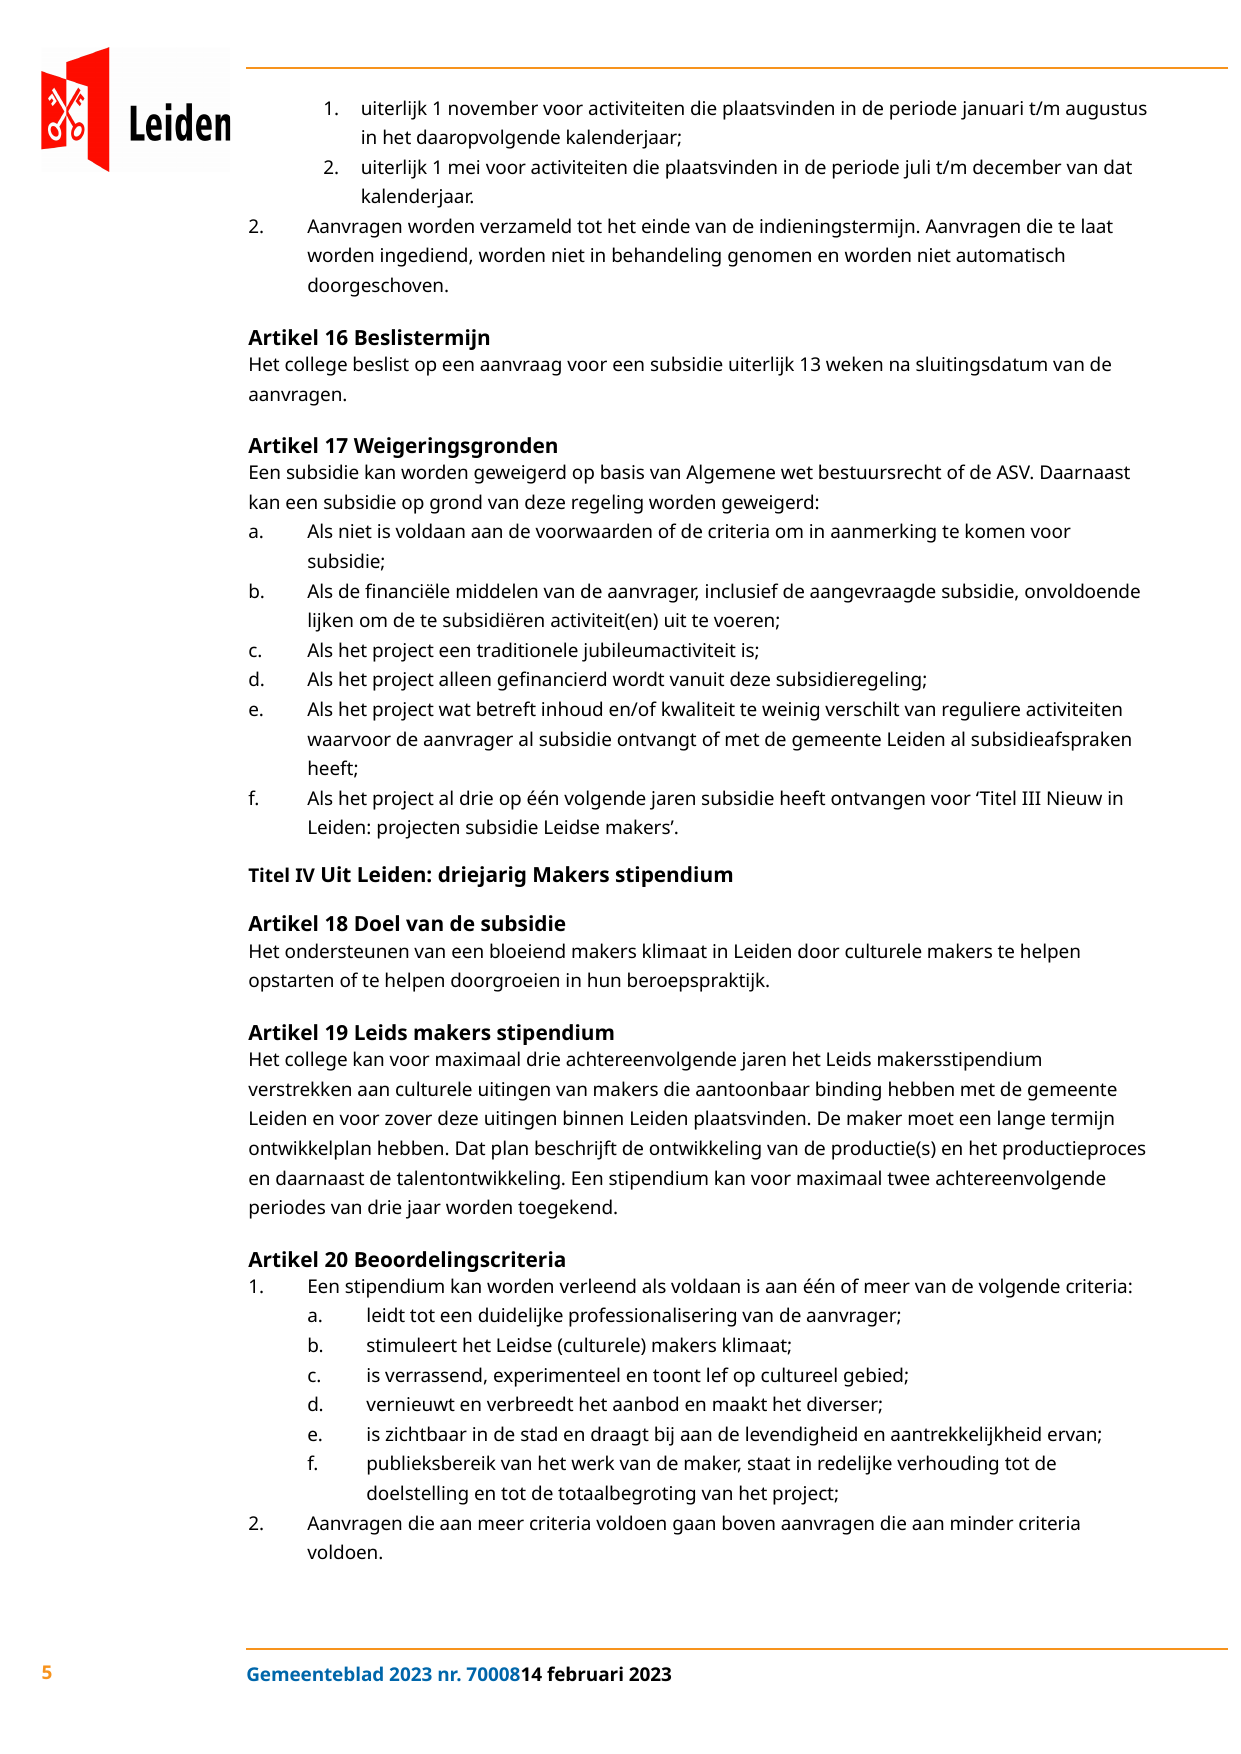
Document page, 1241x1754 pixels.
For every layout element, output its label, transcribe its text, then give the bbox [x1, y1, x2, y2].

list Als niet is voldaan aan de voorwaarden of de criteria om in aanmerking te komen voor subsidie; [248, 519, 1152, 574]
list Als het project al drie op één volgende jaren subsidie heeft ontvangen voor ‘Titel III Nieuw in Leiden: projecten subsidie Leidse makers’. [248, 785, 1152, 840]
text Een subsidie kan worden geweigerd op basis van Algemene wet bestuursrecht of de ASV. Daarnaast kan een subsidie op grond van deze regeling worden geweigerd: [248, 459, 1152, 515]
list Een stipendium kan worden verleend als voldaan is aan één of meer van de volgende criteria: [248, 1273, 1152, 1299]
list Als het project een traditionele jubileumactiviteit is; [248, 637, 1152, 663]
list is verrassend, experimenteel en toont lef op cultureel gebied; [307, 1362, 1152, 1388]
text Artikel 16 Beslistermijn [248, 323, 1152, 351]
text Titel IV Uit Leiden: driejarig Makers stipendium [248, 860, 1152, 889]
list uiterlijk 1 november voor activiteiten die plaatsvinden in de periode januari t/m augustus in het daaropvolgende kalenderjaar; [323, 95, 1152, 150]
list publieksbereik van het werk van de maker, staat in redelijke verhouding tot de doelstelling en tot de totaalbegroting van het project; [307, 1451, 1152, 1506]
list leidt tot een duidelijke professionalisering van de aanvrager; [307, 1303, 1152, 1328]
text Het college kan voor maximaal drie achtereenvolgende jaren het Leids makersstipendium verstrekken aan culturele uitingen van makers die aantoonbaar binding hebben met de gemeente Leiden en voor zover deze uitingen binnen Leiden plaatsvinden. De maker moet een lange termijn ontwikkelplan hebben. Dat plan beschrijft de ontwikkeling van de productie(s) en het productieproces en daarnaast de talentontwikkeling. Een stipendium kan voor maximaal twee achtereenvolgende periodes van drie jaar worden toegekend. [248, 1046, 1152, 1220]
text Artikel 20 Beoordelingscriteria [248, 1245, 1152, 1273]
list Aanvragen worden verzameld tot het einde van de indieningstermijn. Aanvragen die te laat worden ingediend, worden niet in behandeling genomen en worden niet automatisch doorgeschoven. [248, 213, 1152, 298]
text Artikel 18 Doel van de subsidie [248, 909, 1152, 938]
list Als het project wat betreft inhoud en/of kwaliteit te weinig verschilt van reguliere activiteiten waarvoor de aanvrager al subsidie ontvangt of met de gemeente Leiden al subsidieafspraken heeft; [248, 696, 1152, 781]
list uiterlijk 1 mei voor activiteiten die plaatsvinden in de periode juli t/m december van dat kalenderjaar. [323, 154, 1152, 209]
text Artikel 19 Leids makers stipendium [248, 1018, 1152, 1046]
list is zichtbaar in de stad en draagt bij aan de levendigheid en aantrekkelijkheid ervan; [307, 1421, 1152, 1447]
list vernieuwt en verbreedt het aanbod en maakt het diverser; [307, 1391, 1152, 1417]
picture [41, 47, 231, 172]
text Artikel 17 Weigeringsgronden [248, 431, 1152, 459]
list Als de financiële middelen van de aanvrager, inclusief de aangevraagde subsidie, onvoldoende lijken om de te subsidiëren activiteit(en) uit te voeren; [248, 578, 1152, 633]
text Het college beslist op een aanvraag voor een subsidie uiterlijk 13 weken na sluitingsdatum van de aanvragen. [248, 351, 1152, 406]
list Aanvragen die aan meer criteria voldoen gaan boven aanvragen die aan minder criteria voldoen. [248, 1510, 1152, 1565]
list stimuleert het Leidse (culturele) makers klimaat; [307, 1332, 1152, 1358]
list Als het project alleen gefinancierd wordt vanuit deze subsidieregeling; [248, 667, 1152, 692]
text Het ondersteunen van een bloeiend makers klimaat in Leiden door culturele makers te helpen opstarten of te helpen doorgroeien in hun beroepspraktijk. [248, 938, 1152, 993]
